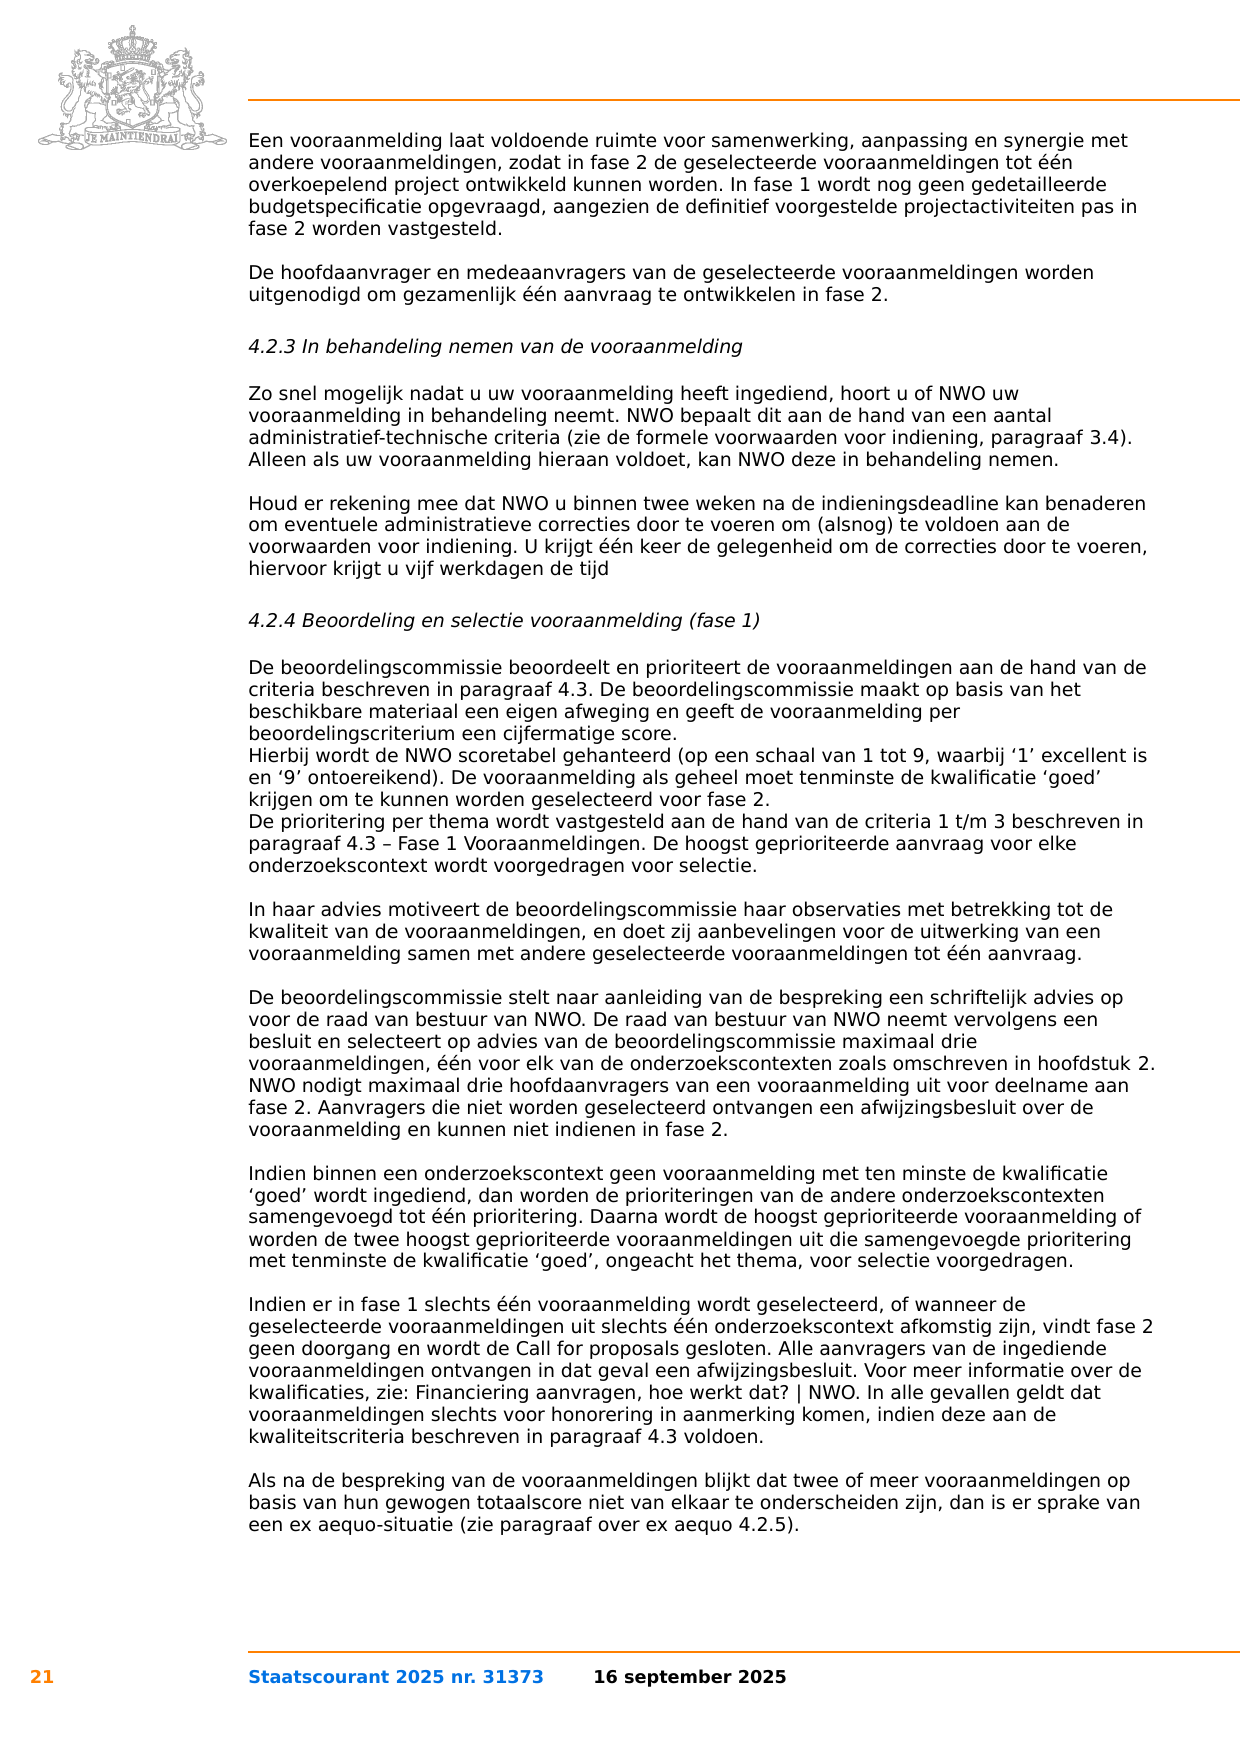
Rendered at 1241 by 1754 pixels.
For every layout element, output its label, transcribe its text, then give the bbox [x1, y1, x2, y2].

text Hierbij wordt de NWO scoretabel gehanteerd (op een schaal van 1 tot 9, waarbij ‘1’ excellent is en ‘9’ ontoereikend). De vooraanmelding als geheel moet tenminste de kwalificatie ‘goed’ krijgen om te kunnen worden geselecteerd voor fase 2. [248, 745, 1163, 811]
text Een vooraanmelding laat voldoende ruimte voor samenwerking, aanpassing en synergie met andere vooraanmeldingen, zodat in fase 2 de geselecteerde vooraanmeldingen tot één overkoepelend project ontwikkeld kunnen worden. In fase 1 wordt nog geen gedetailleerde budgetspecificatie opgevraagd, aangezien de definitief voorgestelde projectactiviteiten pas in fase 2 worden vastgesteld. [248, 130, 1163, 240]
text Indien binnen een onderzoekscontext geen vooraanmelding met ten minste de kwalificatie ‘goed’ wordt ingediend, dan worden de prioriteringen van de andere onderzoekscontexten samengevoegd tot één prioritering. Daarna wordt de hoogst geprioriteerde vooraanmelding of worden de twee hoogst geprioriteerde vooraanmeldingen uit die samengevoegde prioritering met tenminste de kwalificatie ‘goed’, ongeacht het thema, voor selectie voorgedragen. [248, 1162, 1163, 1272]
text In haar advies motiveert de beoordelingscommissie haar observaties met betrekking tot de kwaliteit van de vooraanmeldingen, en doet zij aanbevelingen voor de uitwerking van een vooraanmelding samen met andere geselecteerde vooraanmeldingen tot één aanvraag. [248, 899, 1163, 965]
subtitle 4.2.3 In behandeling nemen van de vooraanmelding [248, 336, 1163, 358]
subtitle 4.2.4 Beoordeling en selectie vooraanmelding (fase 1) [248, 610, 1163, 632]
text De beoordelingscommissie stelt naar aanleiding van de bespreking een schriftelijk advies op voor de raad van bestuur van NWO. De raad van bestuur van NWO neemt vervolgens een besluit en selecteert op advies van de beoordelingscommissie maximaal drie vooraanmeldingen, één voor elk van de onderzoekscontexten zoals omschreven in hoofdstuk 2. NWO nodigt maximaal drie hoofdaanvragers van een vooraanmelding uit voor deelname aan fase 2. Aanvragers die niet worden geselecteerd ontvangen een afwijzingsbesluit over de vooraanmelding en kunnen niet indienen in fase 2. [248, 987, 1163, 1141]
text Houd er rekening mee dat NWO u binnen twee weken na de indieningsdeadline kan benaderen om eventuele administratieve correcties door te voeren om (alsnog) te voldoen aan de voorwaarden voor indiening. U krijgt één keer de gelegenheid om de correcties door te voeren, hiervoor krijgt u vijf werkdagen de tijd [248, 492, 1163, 580]
text Indien er in fase 1 slechts één vooraanmelding wordt geselecteerd, of wanneer de geselecteerde vooraanmeldingen uit slechts één onderzoekscontext afkomstig zijn, vindt fase 2 geen doorgang en wordt de Call for proposals gesloten. Alle aanvragers van de ingediende vooraanmeldingen ontvangen in dat geval een afwijzingsbesluit. Voor meer informatie over de kwalificaties, zie: Financiering aanvragen, hoe werkt dat? | NWO. In alle gevallen geldt dat vooraanmeldingen slechts voor honorering in aanmerking komen, indien deze aan de kwaliteitscriteria beschreven in paragraaf 4.3 voldoen. [248, 1294, 1163, 1448]
text Zo snel mogelijk nadat u uw vooraanmelding heeft ingediend, hoort u of NWO uw vooraanmelding in behandeling neemt. NWO bepaalt dit aan de hand van een aantal administratief-technische criteria (zie de formele voorwaarden voor indiening, paragraaf 3.4). Alleen als uw vooraanmelding hieraan voldoet, kan NWO deze in behandeling nemen. [248, 383, 1163, 471]
text De prioritering per thema wordt vastgesteld aan de hand van de criteria 1 t/m 3 beschreven in paragraaf 4.3 – Fase 1 Vooraanmeldingen. De hoogst geprioriteerde aanvraag voor elke onderzoekscontext wordt voorgedragen voor selectie. [248, 811, 1163, 877]
text De hoofdaanvrager en medeaanvragers van de geselecteerde vooraanmeldingen worden uitgenodigd om gezamenlijk één aanvraag te ontwikkelen in fase 2. [248, 262, 1163, 306]
text De beoordelingscommissie beoordeelt en prioriteert de vooraanmeldingen aan de hand van de criteria beschreven in paragraaf 4.3. De beoordelingscommissie maakt op basis van het beschikbare materiaal een eigen afweging en geeft de vooraanmelding per beoordelingscriterium een cijfermatige score. [248, 657, 1163, 745]
picture [38, 25, 227, 150]
text Als na de bespreking van de vooraanmeldingen blijkt dat twee of meer vooraanmeldingen op basis van hun gewogen totaalscore niet van elkaar te onderscheiden zijn, dan is er sprake van een ex aequo-situatie (zie paragraaf over ex aequo 4.2.5). [248, 1470, 1163, 1536]
